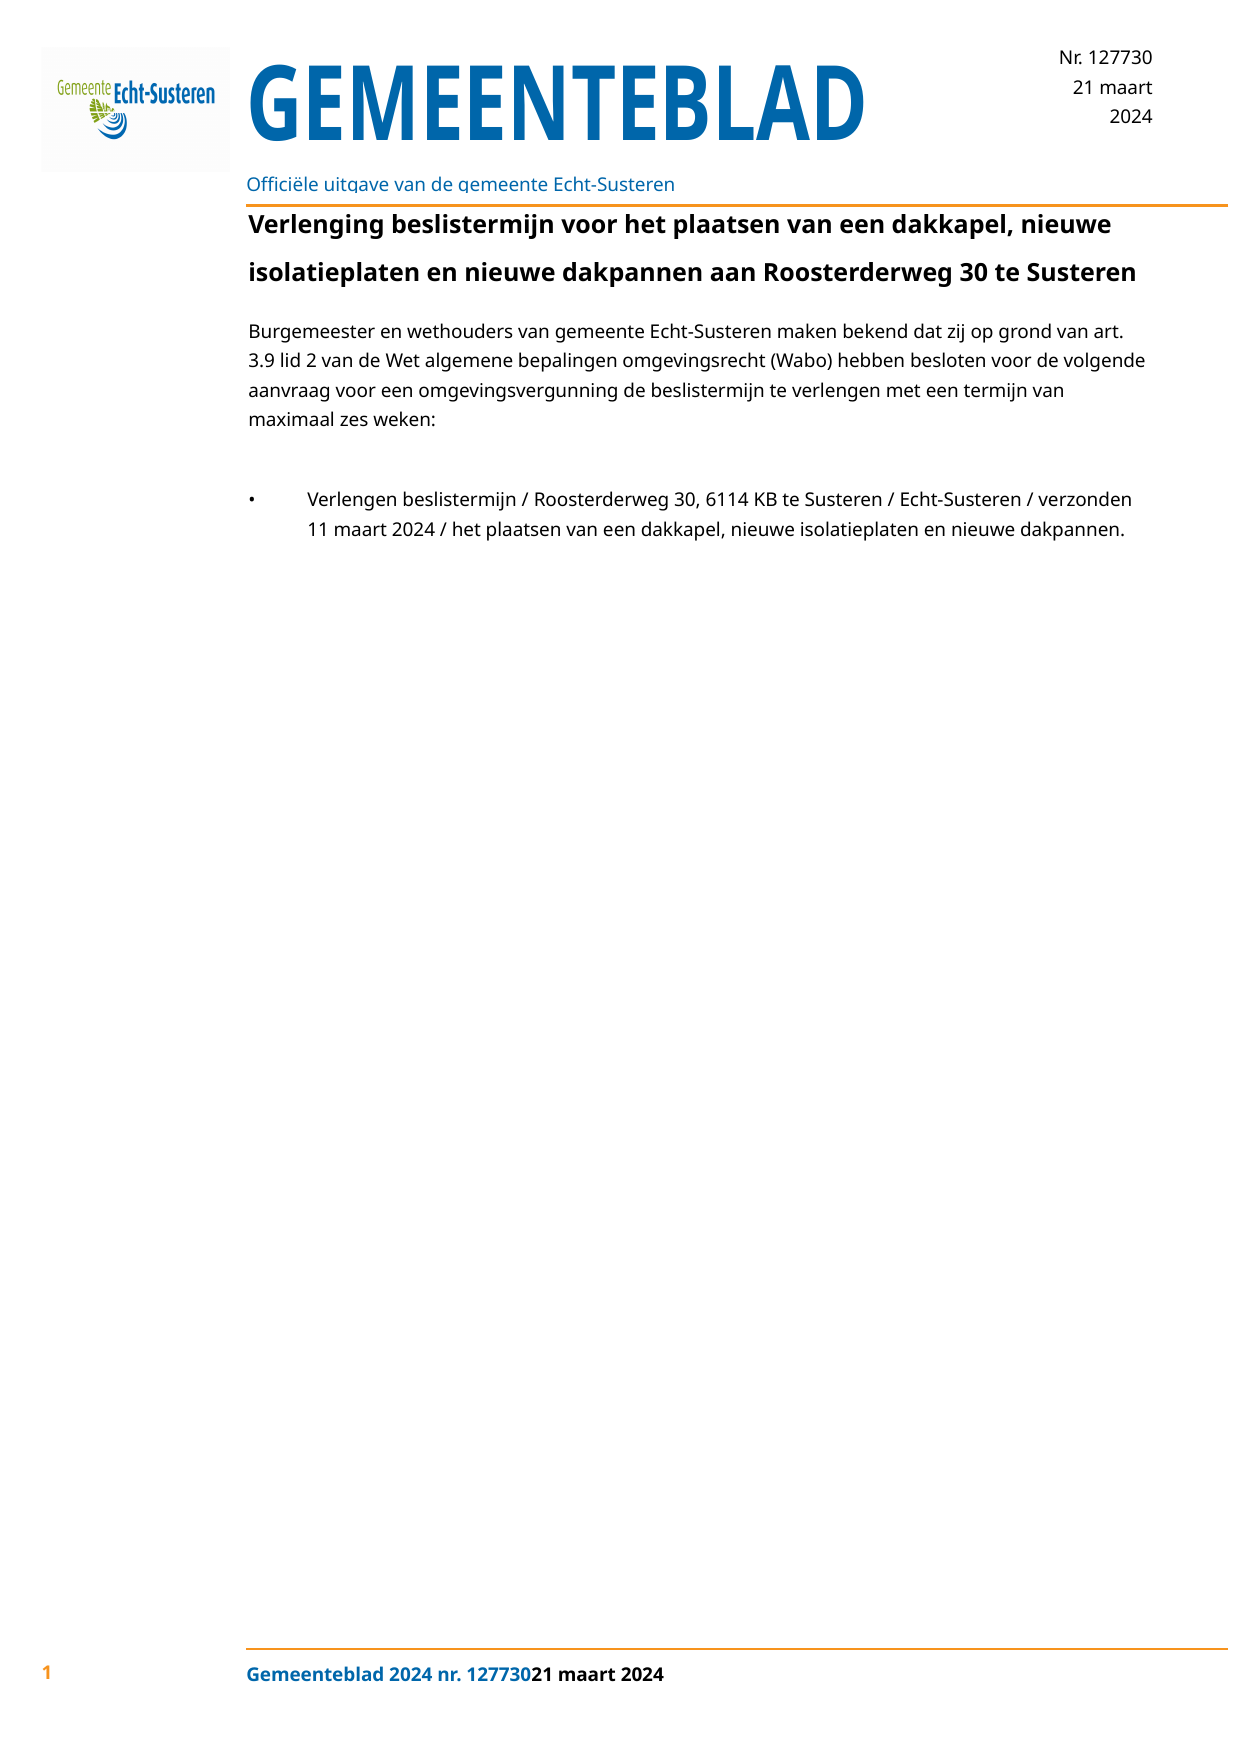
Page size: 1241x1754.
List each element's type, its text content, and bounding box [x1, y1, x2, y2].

picture [41, 47, 231, 172]
text Verlenging beslistermijn voor het plaatsen van een dakkapel, nieuwe isolatieplaten en nieuwe dakpannen aan Roosterderweg 30 te Susteren [248, 207, 1152, 288]
text Burgemeester en wethouders van gemeente Echt-Susteren maken bekend dat zij op grond van art. 3.9 lid 2 van de Wet algemene bepalingen omgevingsrecht (Wabo) hebben besloten voor de volgende aanvraag voor een omgevingsvergunning de beslistermijn te verlengen met een termijn van maximaal zes weken: [248, 318, 1152, 432]
list Verlengen beslistermijn / Roosterderweg 30, 6114 KB te Susteren / Echt-Susteren / verzonden 11 maart 2024 / het plaatsen van een dakkapel, nieuwe isolatieplaten en nieuwe dakpannen. [248, 487, 1152, 542]
